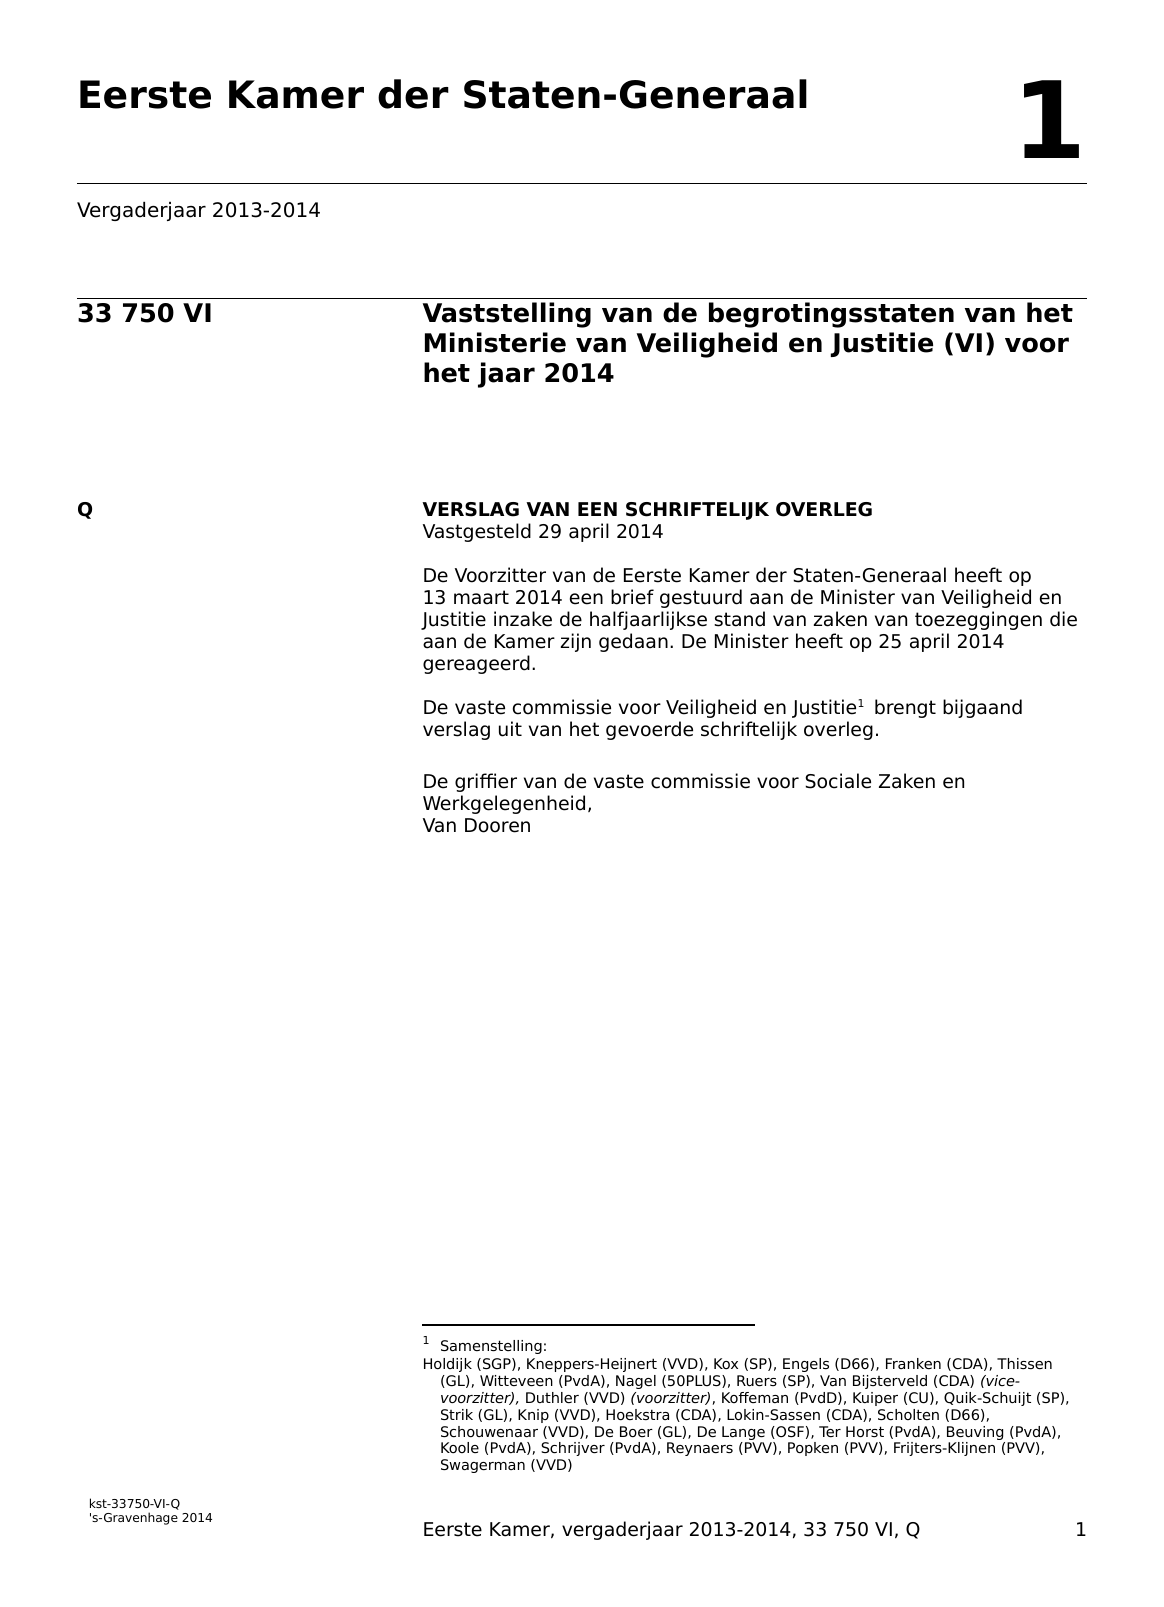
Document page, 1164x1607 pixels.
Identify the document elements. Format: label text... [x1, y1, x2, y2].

text Samenstelling: [422, 1334, 1087, 1356]
table_header Eerste Kamer der Staten-Generaal [77, 59, 886, 183]
text kst-33750-VI-Q [88, 1497, 323, 1511]
text Holdijk (SGP), Kneppers-Heijnert (VVD), Kox (SP), Engels (D66), Franken (CDA), Thissen (GL), Witteveen (PvdA), Nagel (50PLUS), Ruers (SP), Van Bijsterveld (CDA) (vice-voorzitter), Duthler (VVD) (voorzitter), Koffeman (PvdD), Kuiper (CU), Quik-Schuijt (SP), Strik (GL), Knip (VVD), Hoekstra (CDA), Lokin-Sassen (CDA), Scholten (D66), Schouwenaar (VVD), De Boer (GL), De Lange (OSF), Ter Horst (PvdA), Beuving (PvdA), Koole (PvdA), Schrijver (PvdA), Reynaers (PVV), Popken (PVV), Frijters-Klijnen (PVV), Swagerman (VVD) [422, 1356, 1087, 1474]
table_header 1 [886, 59, 1087, 183]
subtitle Q VERSLAG VAN EEN SCHRIFTELIJK OVERLEG [77, 499, 1087, 521]
text De vaste commissie voor Veiligheid en Justitie brengt bijgaand verslag uit van het gevoerde schriftelijk overleg. [422, 697, 1087, 741]
text 's-Gravenhage 2014 [88, 1511, 323, 1525]
table_cell Vergaderjaar 2013-2014 [77, 184, 1087, 298]
text Vastgesteld 29 april 2014 [422, 521, 1087, 543]
text De griffier van de vaste commissie voor Sociale Zaken en Werkgelegenheid, Van Dooren [422, 771, 1087, 837]
text De Voorzitter van de Eerste Kamer der Staten-Generaal heeft op 13 maart 2014 een brief gestuurd aan de Minister van Veiligheid en Justitie inzake de halfjaarlijkse stand van zaken van toezeggingen die aan de Kamer zijn gedaan. De Minister heeft op 25 april 2014 gereageerd. [422, 565, 1087, 675]
subtitle 33 750 VI Vaststelling van de begrotingsstaten van het Ministerie van Veiligheid en Justitie (VI) voor het jaar 2014 [77, 299, 1087, 388]
